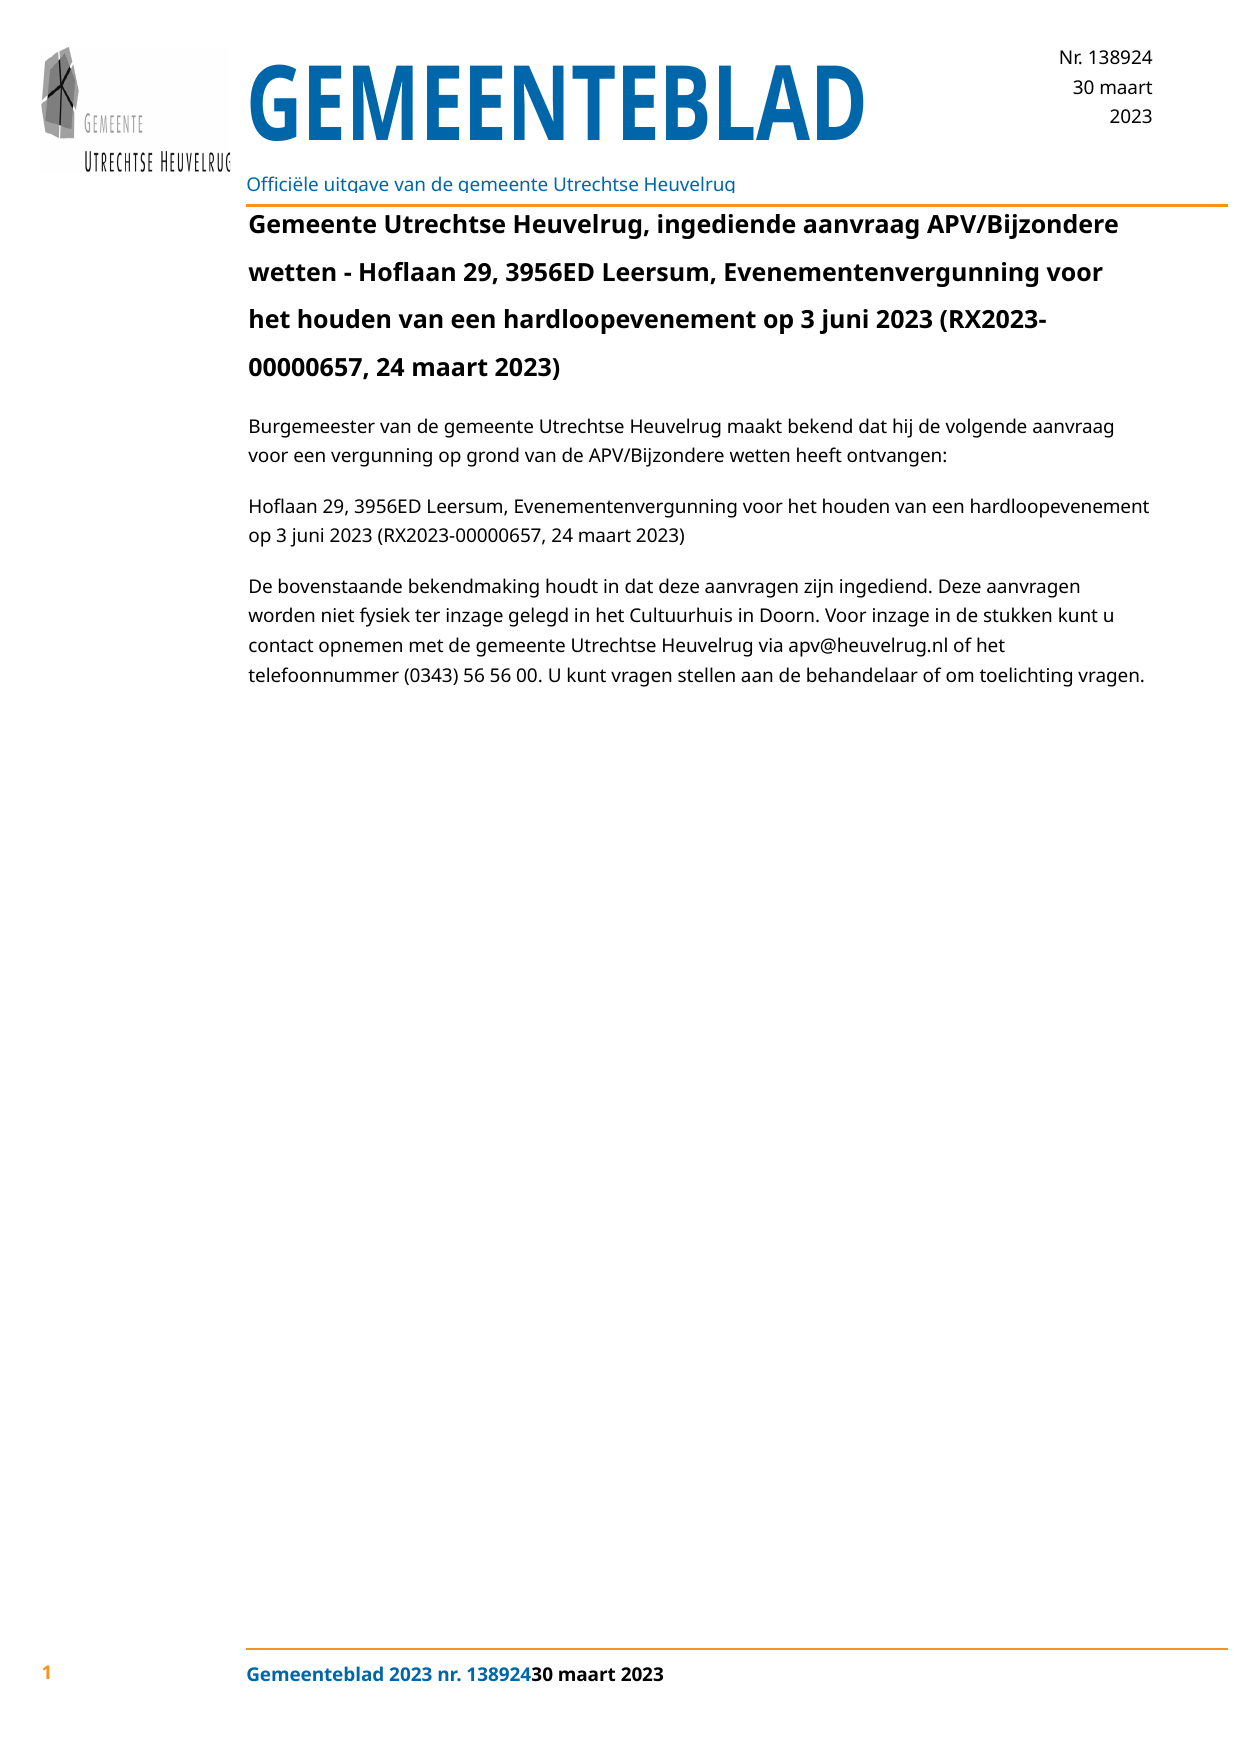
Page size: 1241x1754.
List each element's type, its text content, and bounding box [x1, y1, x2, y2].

text Hoflaan 29, 3956ED Leersum, Evenementenvergunning voor het houden van een hardloopevenement op 3 juni 2023 (RX2023-00000657, 24 maart 2023) [248, 493, 1152, 548]
picture [41, 47, 231, 172]
text Burgemeester van de gemeente Utrechtse Heuvelrug maakt bekend dat hij de volgende aanvraag voor een vergunning op grond van de APV/Bijzondere wetten heeft ontvangen: [248, 413, 1152, 468]
text De bovenstaande bekendmaking houdt in dat deze aanvragen zijn ingediend. Deze aanvragen worden niet fysiek ter inzage gelegd in het Cultuurhuis in Doorn. Voor inzage in de stukken kunt u contact opnemen met de gemeente Utrechtse Heuvelrug via apv@heuvelrug.nl of het telefoonnummer (0343) 56 56 00. U kunt vragen stellen aan de behandelaar of om toelichting vragen. [248, 573, 1152, 688]
text Gemeente Utrechtse Heuvelrug, ingediende aanvraag APV/Bijzondere wetten - Hoflaan 29, 3956ED Leersum, Evenementenvergunning voor het houden van een hardloopevenement op 3 juni 2023 (RX2023-00000657, 24 maart 2023) [248, 207, 1152, 384]
